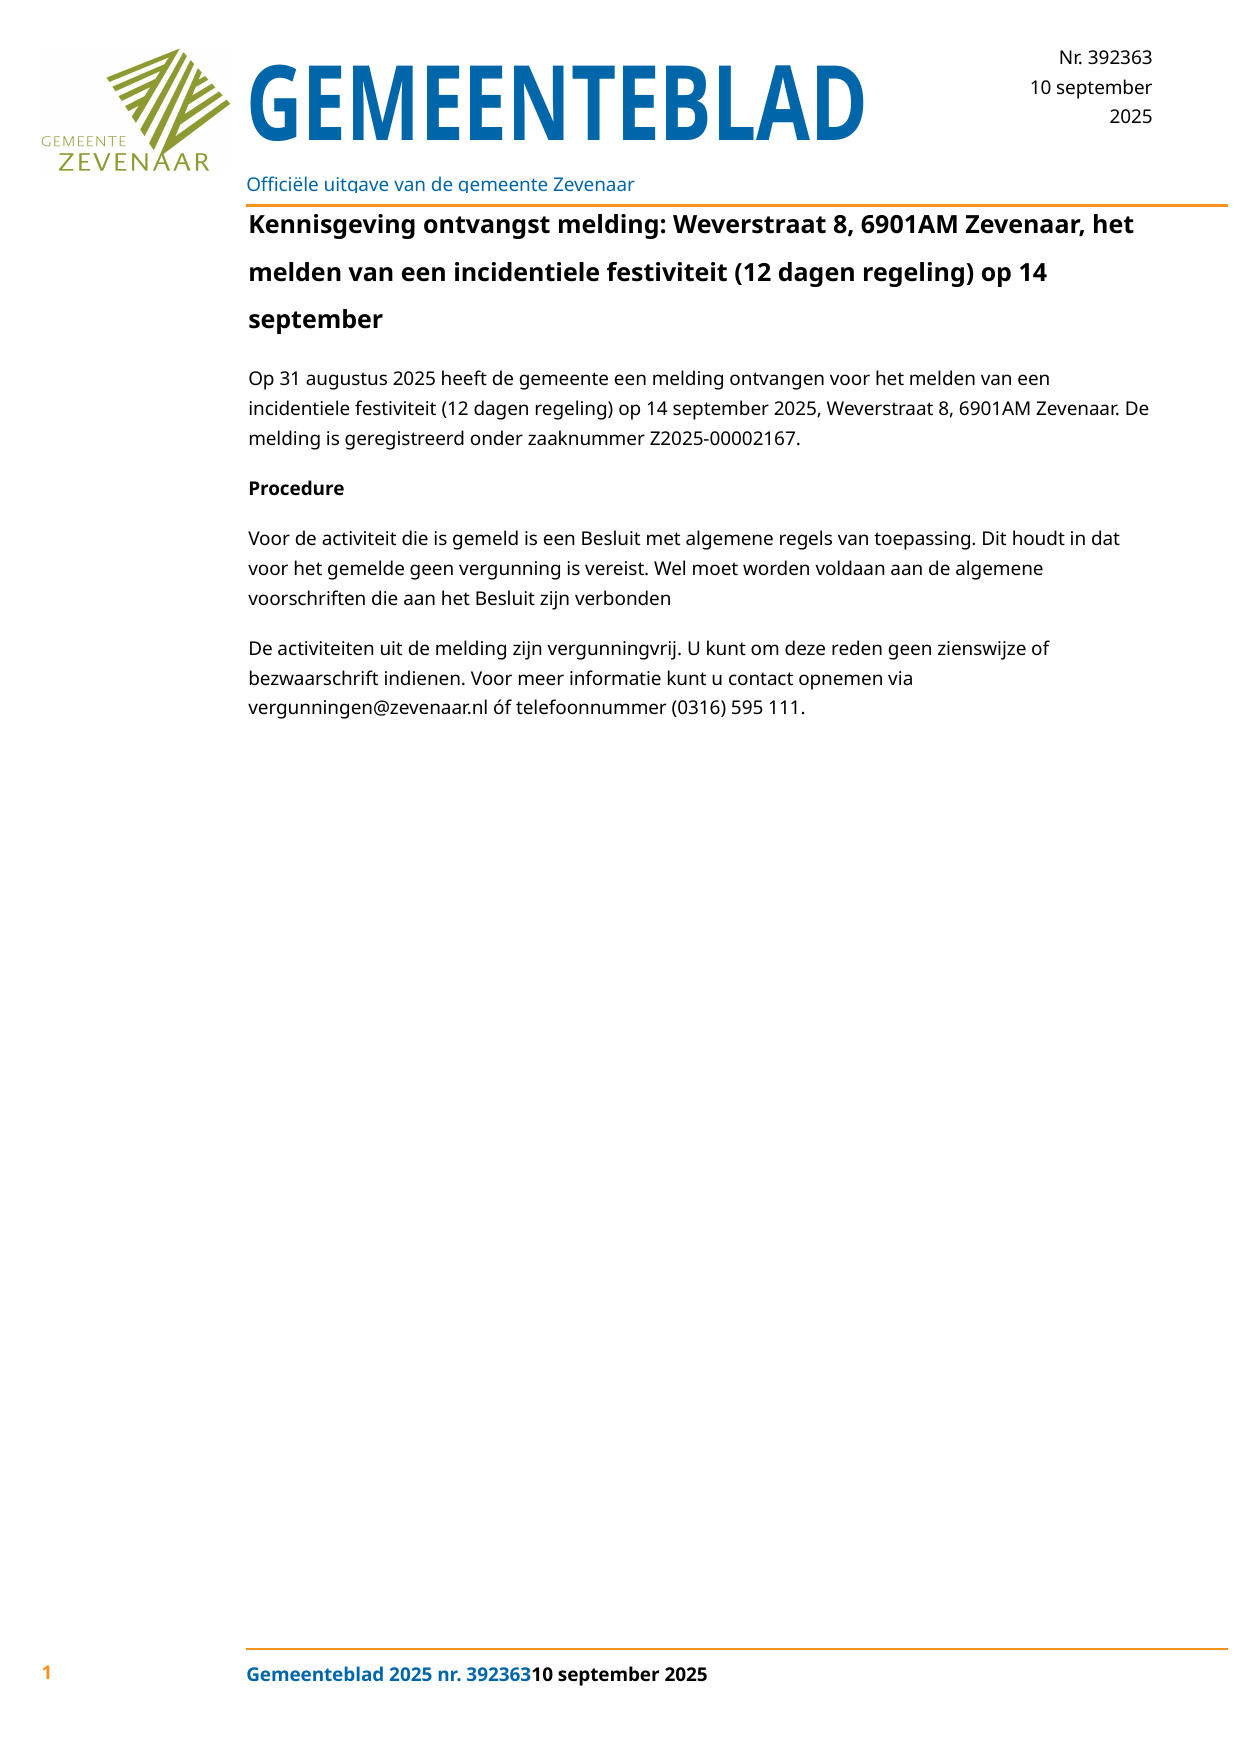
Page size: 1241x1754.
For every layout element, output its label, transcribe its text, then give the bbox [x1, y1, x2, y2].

text Op 31 augustus 2025 heeft de gemeente een melding ontvangen voor het melden van een incidentiele festiviteit (12 dagen regeling) op 14 september 2025, Weverstraat 8, 6901AM Zevenaar. De melding is geregistreerd onder zaaknummer Z2025-00002167. [248, 366, 1152, 450]
text Kennisgeving ontvangst melding: Weverstraat 8, 6901AM Zevenaar, het melden van een incidentiele festiviteit (12 dagen regeling) op 14 september [248, 207, 1152, 336]
text Voor de activiteit die is gemeld is een Besluit met algemene regels van toepassing. Dit houdt in dat voor het gemelde geen vergunning is vereist. Wel moet worden voldaan aan de algemene voorschriften die aan het Besluit zijn verbonden [248, 526, 1152, 610]
picture [41, 47, 231, 172]
text Procedure [248, 475, 1152, 501]
text De activiteiten uit de melding zijn vergunningvrij. U kunt om deze reden geen zienswijze of bezwaarschrift indienen. Voor meer informatie kunt u contact opnemen via vergunningen@zevenaar.nl óf telefoonnummer (0316) 595 111. [248, 635, 1152, 720]
